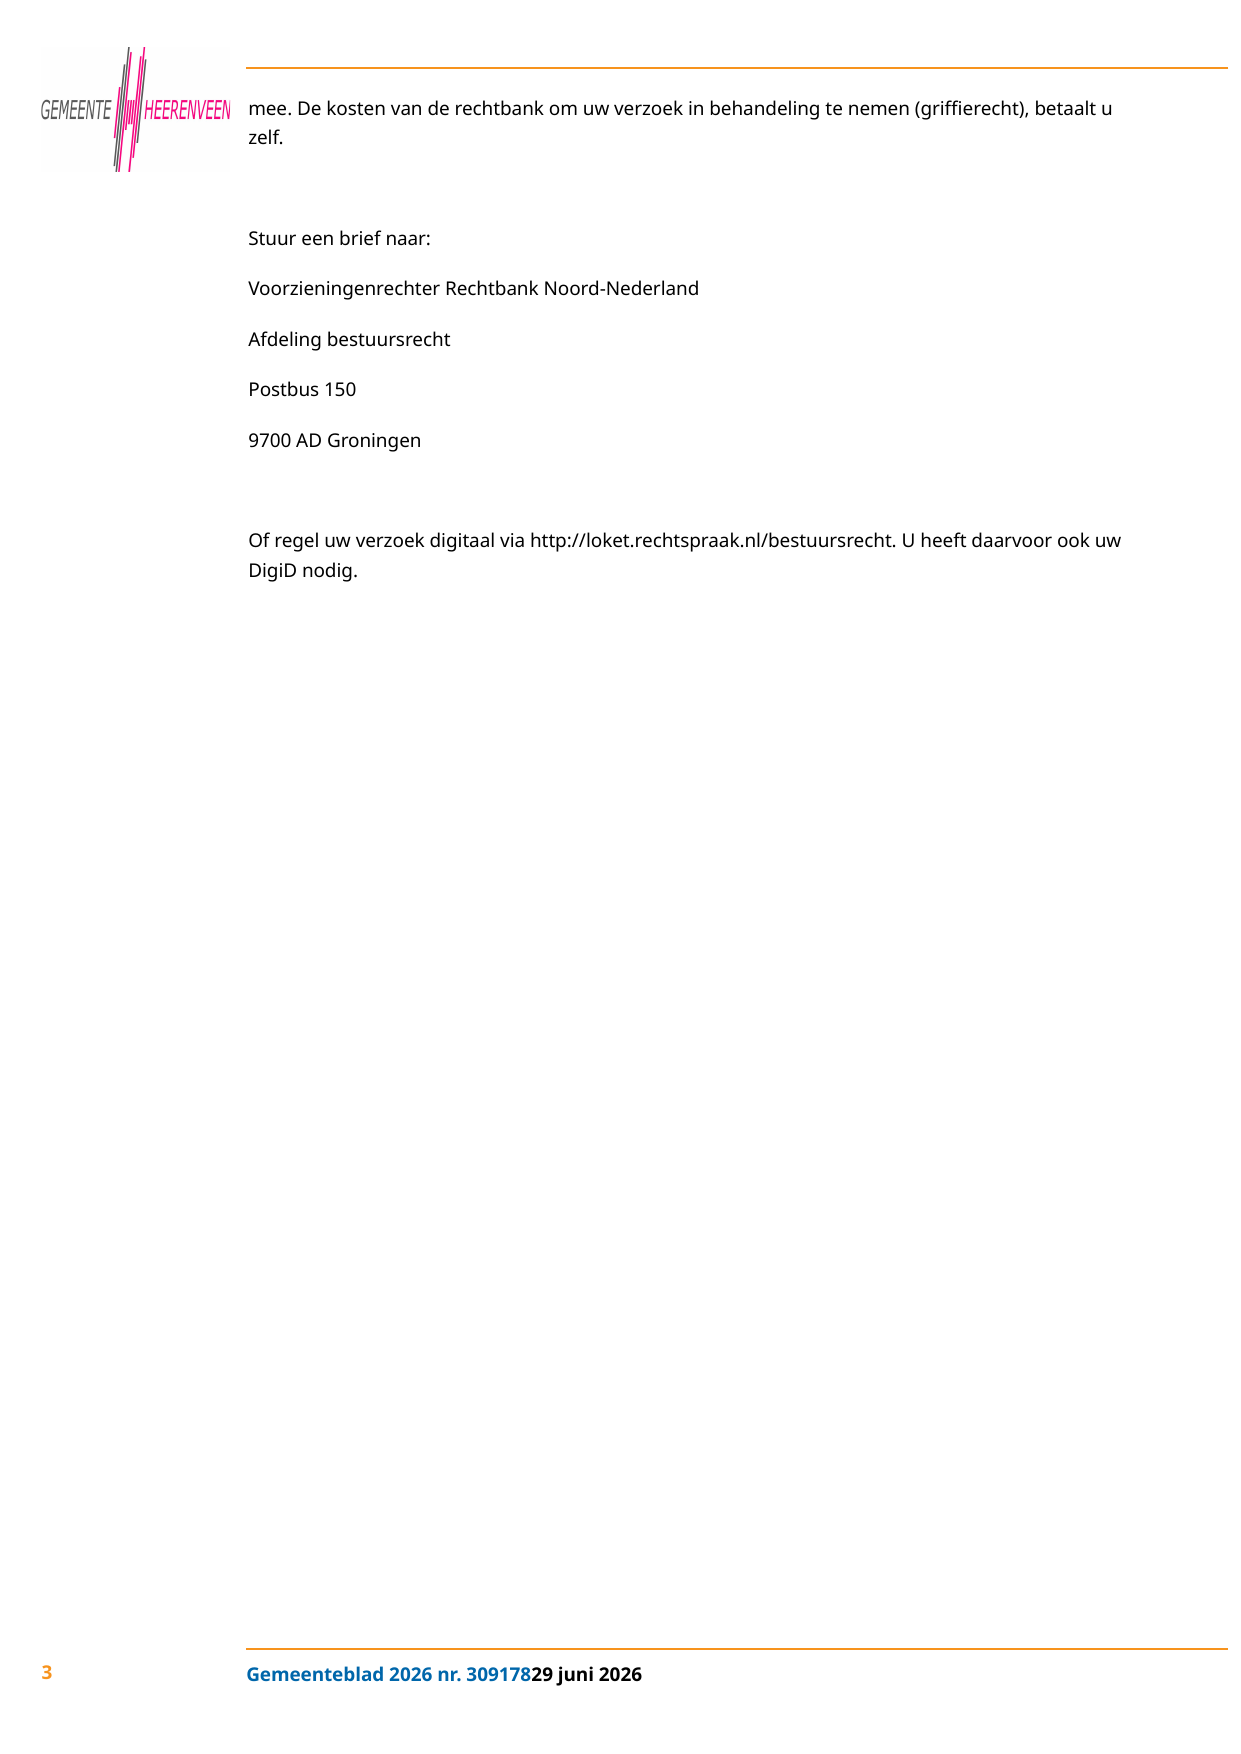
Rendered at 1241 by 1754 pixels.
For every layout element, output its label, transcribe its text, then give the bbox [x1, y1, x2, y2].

text Stuur een brief naar: [248, 225, 1152, 251]
picture [41, 47, 231, 172]
text Of regel uw verzoek digitaal via http://loket.rechtspraak.nl/bestuursrecht. U heeft daarvoor ook uw DigiD nodig. [248, 528, 1152, 583]
text Postbus 150 [248, 376, 1152, 402]
text Afdeling bestuursrecht [248, 326, 1152, 352]
text Voorzieningenrechter Rechtbank Noord-Nederland [248, 276, 1152, 301]
text 9700 AD Groningen [248, 427, 1152, 453]
text mee. De kosten van de rechtbank om uw verzoek in behandeling te nemen (griffierecht), betaalt u zelf. [248, 95, 1152, 150]
